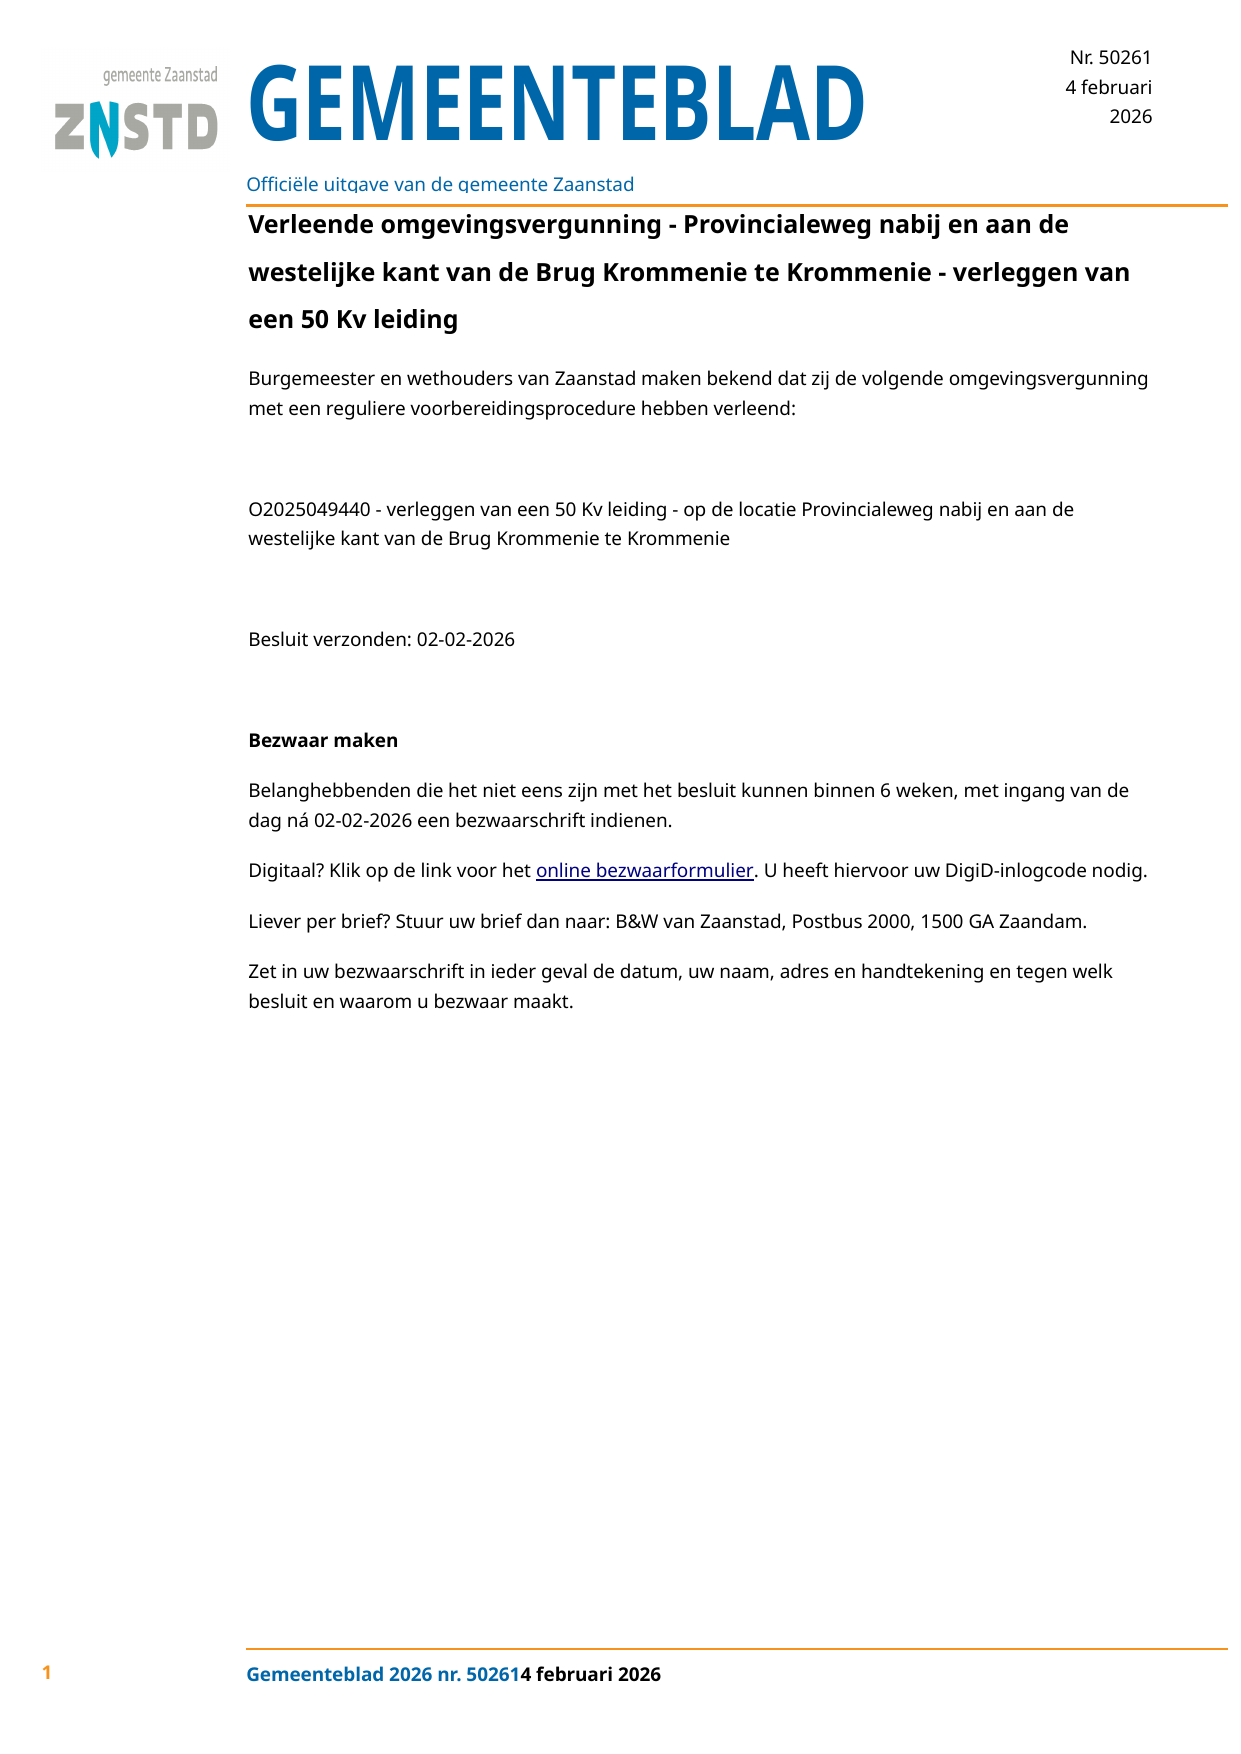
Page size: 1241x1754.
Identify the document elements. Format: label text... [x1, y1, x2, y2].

text Zet in uw bezwaarschrift in ieder geval de datum, uw naam, adres en handtekening en tegen welk besluit en waarom u bezwaar maakt. [248, 958, 1152, 1014]
text Digitaal? Klik op de link voor het online bezwaarformulier. U heeft hiervoor uw DigiD-inlogcode nodig. [248, 858, 1152, 883]
text O2025049440 - verleggen van een 50 Kv leiding - op de locatie Provincialeweg nabij en aan de westelijke kant van de Brug Krommenie te Krommenie [248, 496, 1152, 551]
text Besluit verzonden: 02-02-2026 [248, 626, 1152, 652]
text Burgemeester en wethouders van Zaanstad maken bekend dat zij de volgende omgevingsvergunning met een reguliere voorbereidingsprocedure hebben verleend: [248, 366, 1152, 421]
picture [41, 47, 231, 172]
text Liever per brief? Stuur uw brief dan naar: B&W van Zaanstad, Postbus 2000, 1500 GA Zaandam. [248, 908, 1152, 934]
text Belanghebbenden die het niet eens zijn met het besluit kunnen binnen 6 weken, met ingang van de dag ná 02-02-2026 een bezwaarschrift indienen. [248, 778, 1152, 833]
text Bezwaar maken [248, 727, 1152, 753]
text Verleende omgevingsvergunning - Provincialeweg nabij en aan de westelijke kant van de Brug Krommenie te Krommenie - verleggen van een 50 Kv leiding [248, 207, 1152, 336]
